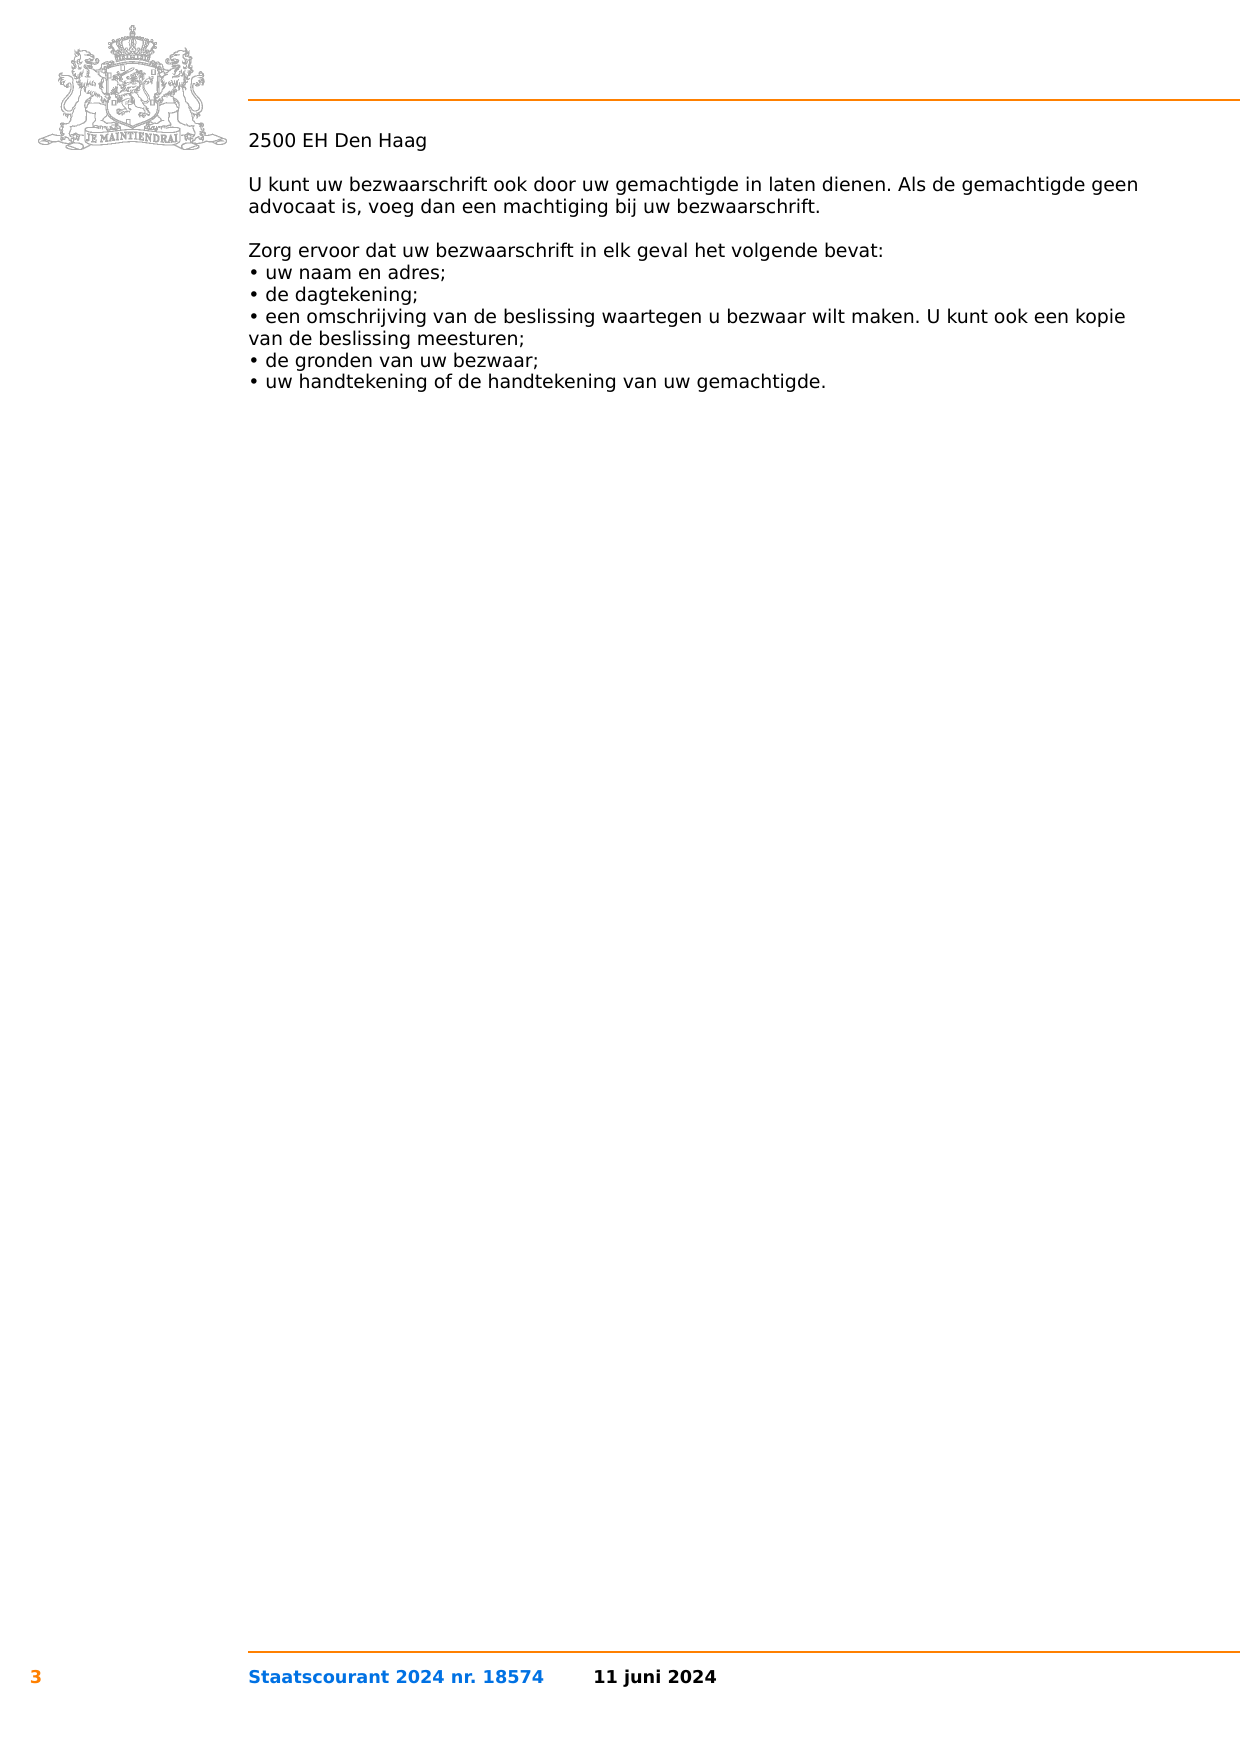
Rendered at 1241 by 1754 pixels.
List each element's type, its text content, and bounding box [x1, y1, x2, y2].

text • uw handtekening of de handtekening van uw gemachtigde. [248, 371, 1163, 393]
text • de dagtekening; [248, 283, 1163, 306]
picture [38, 25, 227, 150]
text U kunt uw bezwaarschrift ook door uw gemachtigde in laten dienen. Als de gemachtigde geen advocaat is, voeg dan een machtiging bij uw bezwaarschrift. [248, 174, 1163, 218]
text • een omschrijving van de beslissing waartegen u bezwaar wilt maken. U kunt ook een kopie van de beslissing meesturen; [248, 306, 1163, 349]
text • de gronden van uw bezwaar; [248, 349, 1163, 371]
text 2500 EH Den Haag [248, 130, 1163, 152]
text • uw naam en adres; [248, 262, 1163, 283]
text Zorg ervoor dat uw bezwaarschrift in elk geval het volgende bevat: [248, 239, 1163, 262]
